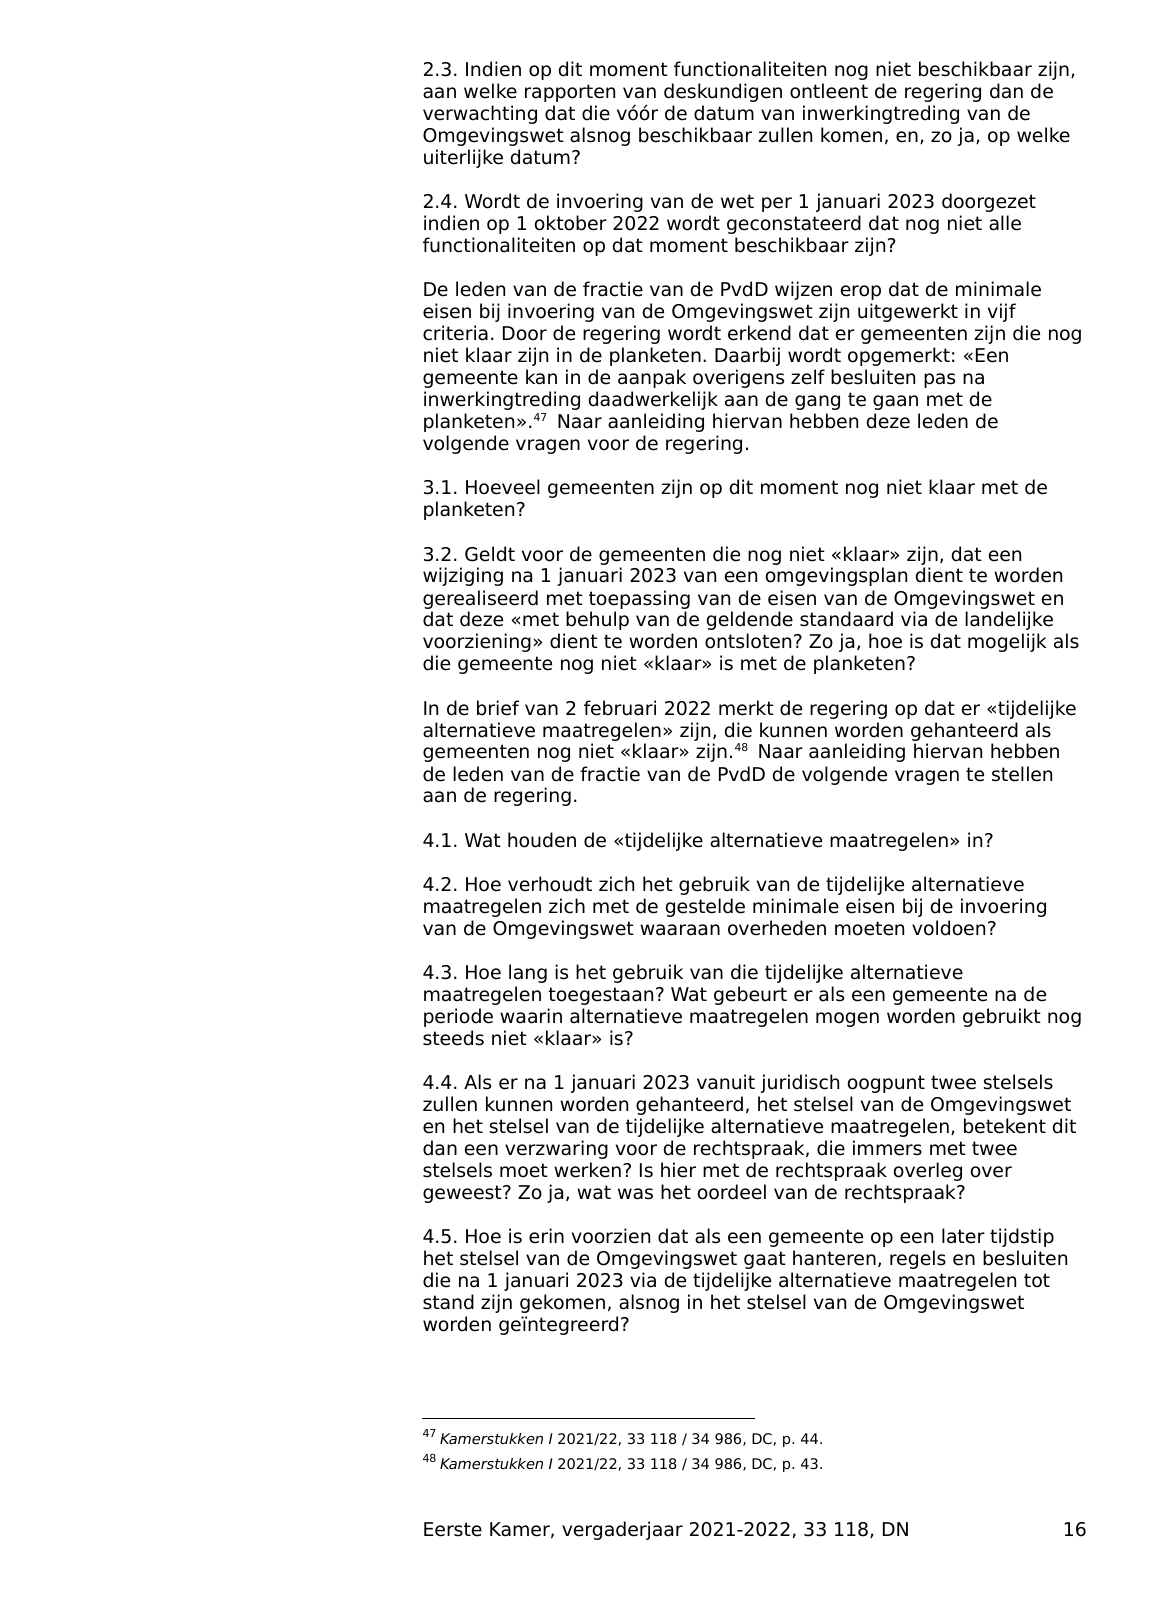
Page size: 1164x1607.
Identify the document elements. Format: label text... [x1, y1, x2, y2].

text In de brief van 2 februari 2022 merkt de regering op dat er «tijdelijke alternatieve maatregelen» zijn, die kunnen worden gehanteerd als gemeenten nog niet «klaar» zijn. Naar aanleiding hiervan hebben de leden van de fractie van de PvdD de volgende vragen te stellen aan de regering. [422, 697, 1087, 807]
text Kamerstukken I 2021/22, 33 118 / 34 986, DC, p. 44. [422, 1427, 1087, 1449]
text 3.2. Geldt voor de gemeenten die nog niet «klaar» zijn, dat een wijziging na 1 januari 2023 van een omgevingsplan dient te worden gerealiseerd met toepassing van de eisen van de Omgevingswet en dat deze «met behulp van de geldende standaard via de landelijke voorziening» dient te worden ontsloten? Zo ja, hoe is dat mogelijk als die gemeente nog niet «klaar» is met de planketen? [422, 543, 1087, 675]
text De leden van de fractie van de PvdD wijzen erop dat de minimale eisen bij invoering van de Omgevingswet zijn uitgewerkt in vijf criteria. Door de regering wordt erkend dat er gemeenten zijn die nog niet klaar zijn in de planketen. Daarbij wordt opgemerkt: «Een gemeente kan in de aanpak overigens zelf besluiten pas na inwerkingtreding daadwerkelijk aan de gang te gaan met de planketen». Naar aanleiding hiervan hebben deze leden de volgende vragen voor de regering. [422, 279, 1087, 455]
text 4.4. Als er na 1 januari 2023 vanuit juridisch oogpunt twee stelsels zullen kunnen worden gehanteerd, het stelsel van de Omgevingswet en het stelsel van de tijdelijke alternatieve maatregelen, betekent dit dan een verzwaring voor de rechtspraak, die immers met twee stelsels moet werken? Is hier met de rechtspraak overleg over geweest? Zo ja, wat was het oordeel van de rechtspraak? [422, 1072, 1087, 1204]
text 4.5. Hoe is erin voorzien dat als een gemeente op een later tijdstip het stelsel van de Omgevingswet gaat hanteren, regels en besluiten die na 1 januari 2023 via de tijdelijke alternatieve maatregelen tot stand zijn gekomen, alsnog in het stelsel van de Omgevingswet worden geïntegreerd? [422, 1226, 1087, 1336]
text 2.3. Indien op dit moment functionaliteiten nog niet beschikbaar zijn, aan welke rapporten van deskundigen ontleent de regering dan de verwachting dat die vóór de datum van inwerkingtreding van de Omgevingswet alsnog beschikbaar zullen komen, en, zo ja, op welke uiterlijke datum? [422, 59, 1087, 169]
text 2.4. Wordt de invoering van de wet per 1 januari 2023 doorgezet indien op 1 oktober 2022 wordt geconstateerd dat nog niet alle functionaliteiten op dat moment beschikbaar zijn? [422, 191, 1087, 257]
text 4.2. Hoe verhoudt zich het gebruik van de tijdelijke alternatieve maatregelen zich met de gestelde minimale eisen bij de invoering van de Omgevingswet waaraan overheden moeten voldoen? [422, 874, 1087, 940]
text 4.3. Hoe lang is het gebruik van die tijdelijke alternatieve maatregelen toegestaan? Wat gebeurt er als een gemeente na de periode waarin alternatieve maatregelen mogen worden gebruikt nog steeds niet «klaar» is? [422, 962, 1087, 1050]
text 4.1. Wat houden de «tijdelijke alternatieve maatregelen» in? [422, 829, 1087, 852]
text 3.1. Hoeveel gemeenten zijn op dit moment nog niet klaar met de planketen? [422, 477, 1087, 521]
text Kamerstukken I 2021/22, 33 118 / 34 986, DC, p. 43. [422, 1452, 1087, 1474]
